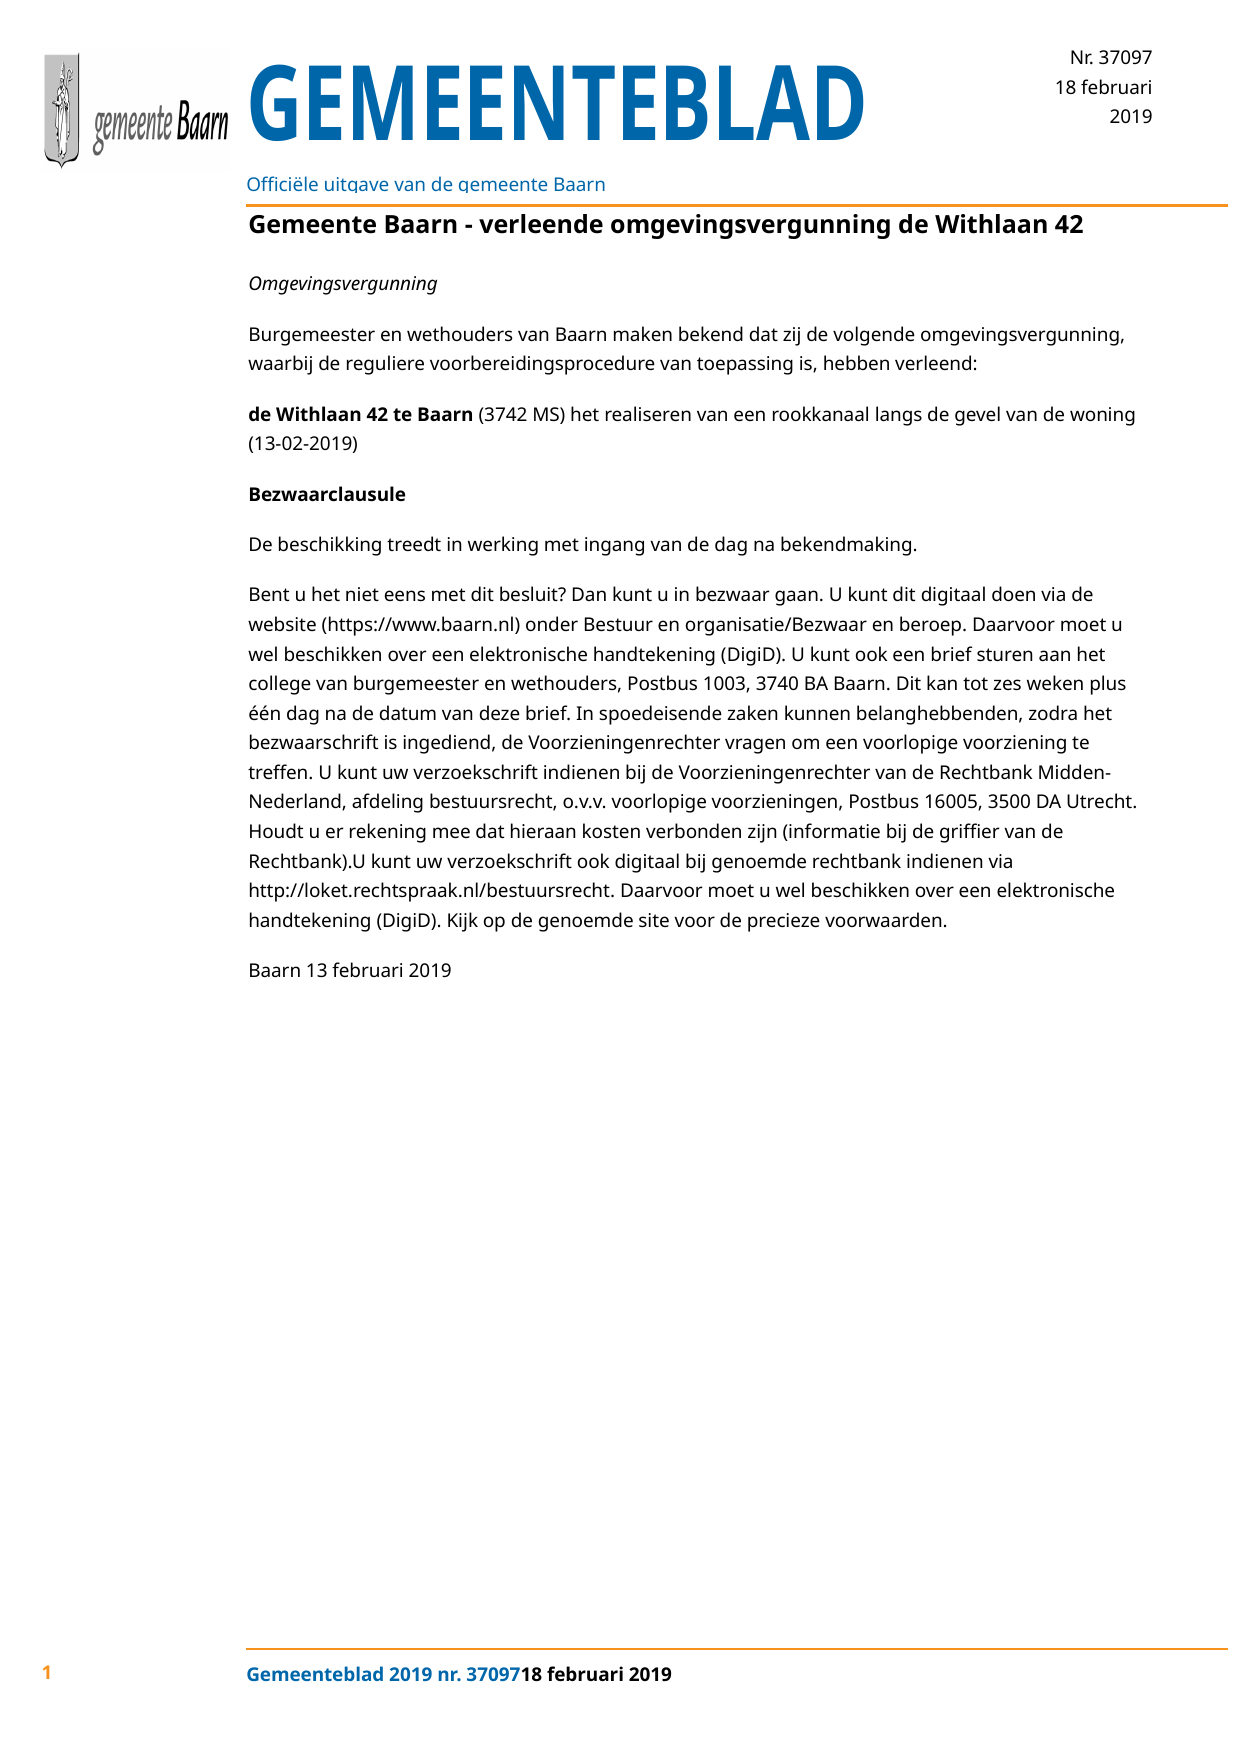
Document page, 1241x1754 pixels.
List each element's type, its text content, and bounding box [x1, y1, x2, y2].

picture [41, 47, 231, 172]
text Omgevingsvergunning [248, 270, 1152, 296]
text De beschikking treedt in werking met ingang van de dag na bekendmaking. [248, 531, 1152, 557]
text de Withlaan 42 te Baarn (3742 MS) het realiseren van een rookkanaal langs de gevel van de woning (13-02-2019) [248, 401, 1152, 456]
text Bent u het niet eens met dit besluit? Dan kunt u in bezwaar gaan. U kunt dit digitaal doen via de website (https://www.baarn.nl) onder Bestuur en organisatie/Bezwaar en beroep. Daarvoor moet u wel beschikken over een elektronische handtekening (DigiD). U kunt ook een brief sturen aan het college van burgemeester en wethouders, Postbus 1003, 3740 BA Baarn. Dit kan tot zes weken plus één dag na de datum van deze brief. In spoedeisende zaken kunnen belanghebbenden, zodra het bezwaarschrift is ingediend, de Voorzieningenrechter vragen om een voorlopige voorziening te treffen. U kunt uw verzoekschrift indienen bij de Voorzieningenrechter van de Rechtbank Midden-Nederland, afdeling bestuursrecht, o.v.v. voorlopige voorzieningen, Postbus 16005, 3500 DA Utrecht. Houdt u er rekening mee dat hieraan kosten verbonden zijn (informatie bij de griffier van de Rechtbank).U kunt uw verzoekschrift ook digitaal bij genoemde rechtbank indienen via http://loket.rechtspraak.nl/bestuursrecht. Daarvoor moet u wel beschikken over een elektronische handtekening (DigiD). Kijk op de genoemde site voor de precieze voorwaarden. [248, 582, 1152, 933]
text Bezwaarclausule [248, 481, 1152, 506]
text Gemeente Baarn - verleende omgevingsvergunning de Withlaan 42 [248, 207, 1152, 241]
text Baarn 13 februari 2019 [248, 957, 1152, 983]
text Burgemeester en wethouders van Baarn maken bekend dat zij de volgende omgevingsvergunning, waarbij de reguliere voorbereidingsprocedure van toepassing is, hebben verleend: [248, 321, 1152, 376]
